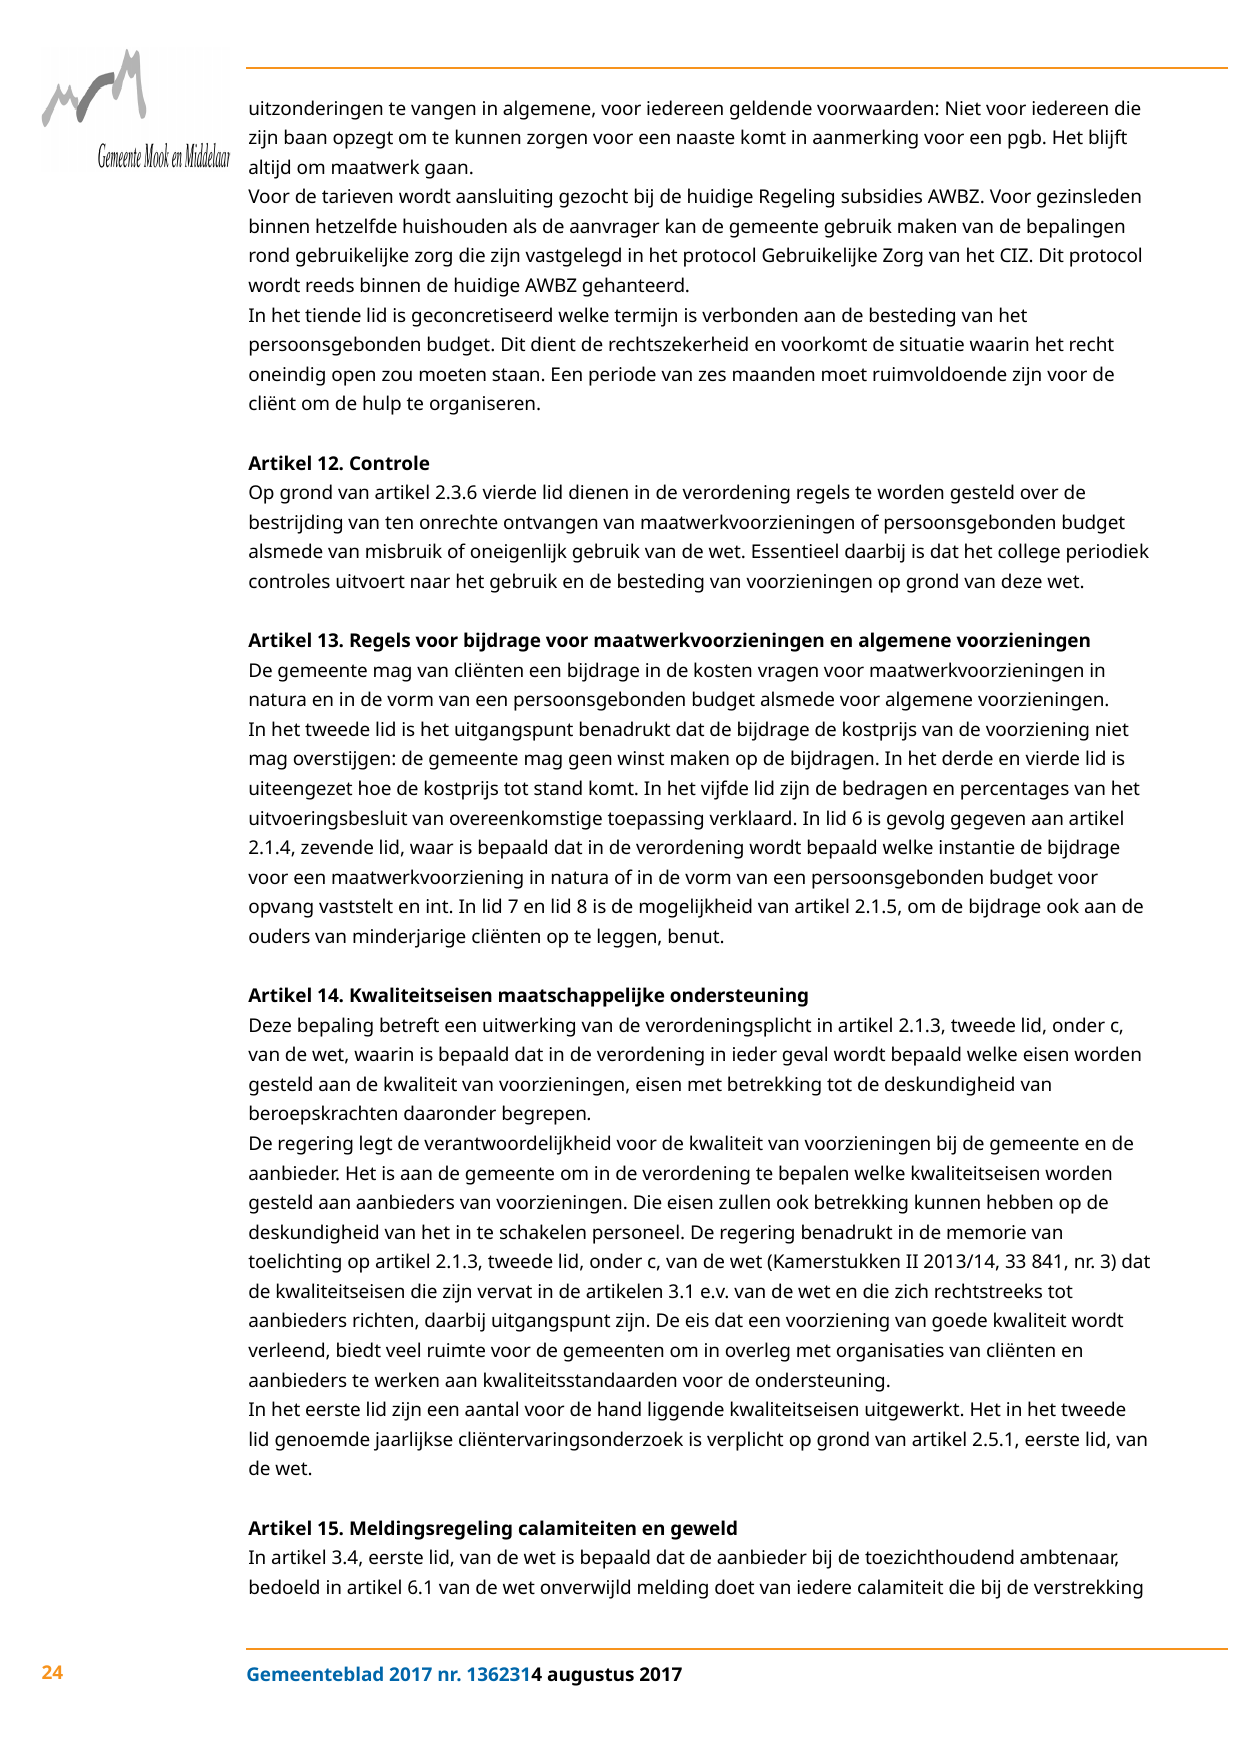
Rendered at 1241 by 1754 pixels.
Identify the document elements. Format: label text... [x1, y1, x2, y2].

text Op grond van artikel 2.3.6 vierde lid dienen in de verordening regels te worden gesteld over de bestrijding van ten onrechte ontvangen van maatwerkvoorzieningen of persoonsgebonden budget alsmede van misbruik of oneigenlijk gebruik van de wet. Essentieel daarbij is dat het college periodiek controles uitvoert naar het gebruik en de besteding van voorzieningen op grond van deze wet. [248, 479, 1152, 594]
text Artikel 13. Regels voor bijdrage voor maatwerkvoorzieningen en algemene voorzieningen [248, 627, 1152, 653]
text In het tweede lid is het uitgangspunt benadrukt dat de bijdrage de kostprijs van de voorziening niet mag overstijgen: de gemeente mag geen winst maken op de bijdragen. In het derde en vierde lid is uiteengezet hoe de kostprijs tot stand komt. In het vijfde lid zijn de bedragen en percentages van het uitvoeringsbesluit van overeenkomstige toepassing verklaard. In lid 6 is gevolg gegeven aan artikel 2.1.4, zevende lid, waar is bepaald dat in de verordening wordt bepaald welke instantie de bijdrage voor een maatwerkvoorziening in natura of in de vorm van een persoonsgebonden budget voor opvang vaststelt en int. In lid 7 en lid 8 is de mogelijkheid van artikel 2.1.5, om de bijdrage ook aan de ouders van minderjarige cliënten op te leggen, benut. [248, 716, 1152, 949]
text Voor de tarieven wordt aansluiting gezocht bij de huidige Regeling subsidies AWBZ. Voor gezinsleden binnen hetzelfde huishouden als de aanvrager kan de gemeente gebruik maken van de bepalingen rond gebruikelijke zorg die zijn vastgelegd in het protocol Gebruikelijke Zorg van het CIZ. Dit protocol wordt reeds binnen de huidige AWBZ gehanteerd. [248, 183, 1152, 298]
text Artikel 12. Controle [248, 450, 1152, 476]
text uitzonderingen te vangen in algemene, voor iedereen geldende voorwaarden: Niet voor iedereen die zijn baan opzegt om te kunnen zorgen voor een naaste komt in aanmerking voor een pgb. Het blijft altijd om maatwerk gaan. [248, 95, 1152, 180]
picture [41, 47, 231, 172]
text De regering legt de verantwoordelijkheid voor de kwaliteit van voorzieningen bij de gemeente en de aanbieder. Het is aan de gemeente om in de verordening te bepalen welke kwaliteitseisen worden gesteld aan aanbieders van voorzieningen. Die eisen zullen ook betrekking kunnen hebben op de deskundigheid van het in te schakelen personeel. De regering benadrukt in de memorie van toelichting op artikel 2.1.3, tweede lid, onder c, van de wet (Kamerstukken II 2013/14, 33 841, nr. 3) dat de kwaliteitseisen die zijn vervat in de artikelen 3.1 e.v. van de wet en die zich rechtstreeks tot aanbieders richten, daarbij uitgangspunt zijn. De eis dat een voorziening van goede kwaliteit wordt verleend, biedt veel ruimte voor de gemeenten om in overleg met organisaties van cliënten en aanbieders te werken aan kwaliteitsstandaarden voor de ondersteuning. [248, 1130, 1152, 1393]
text In het tiende lid is geconcretiseerd welke termijn is verbonden aan de besteding van het persoonsgebonden budget. Dit dient de rechtszekerheid en voorkomt de situatie waarin het recht oneindig open zou moeten staan. Een periode van zes maanden moet ruimvoldoende zijn voor de cliënt om de hulp te organiseren. [248, 302, 1152, 416]
text Deze bepaling betreft een uitwerking van de verordeningsplicht in artikel 2.1.3, tweede lid, onder c, van de wet, waarin is bepaald dat in de verordening in ieder geval wordt bepaald welke eisen worden gesteld aan de kwaliteit van voorzieningen, eisen met betrekking tot de deskundigheid van beroepskrachten daaronder begrepen. [248, 1012, 1152, 1126]
text In artikel 3.4, eerste lid, van de wet is bepaald dat de aanbieder bij de toezichthoudend ambtenaar, bedoeld in artikel 6.1 van de wet onverwijld melding doet van iedere calamiteit die bij de verstrekking [248, 1544, 1152, 1600]
text Artikel 15. Meldingsregeling calamiteiten en geweld [248, 1515, 1152, 1541]
text De gemeente mag van cliënten een bijdrage in de kosten vragen voor maatwerkvoorzieningen in natura en in de vorm van een persoonsgebonden budget alsmede voor algemene voorzieningen. [248, 657, 1152, 712]
text In het eerste lid zijn een aantal voor de hand liggende kwaliteitseisen uitgewerkt. Het in het tweede lid genoemde jaarlijkse cliëntervaringsonderzoek is verplicht op grond van artikel 2.5.1, eerste lid, van de wet. [248, 1396, 1152, 1481]
text Artikel 14. Kwaliteitseisen maatschappelijke ondersteuning [248, 982, 1152, 1008]
